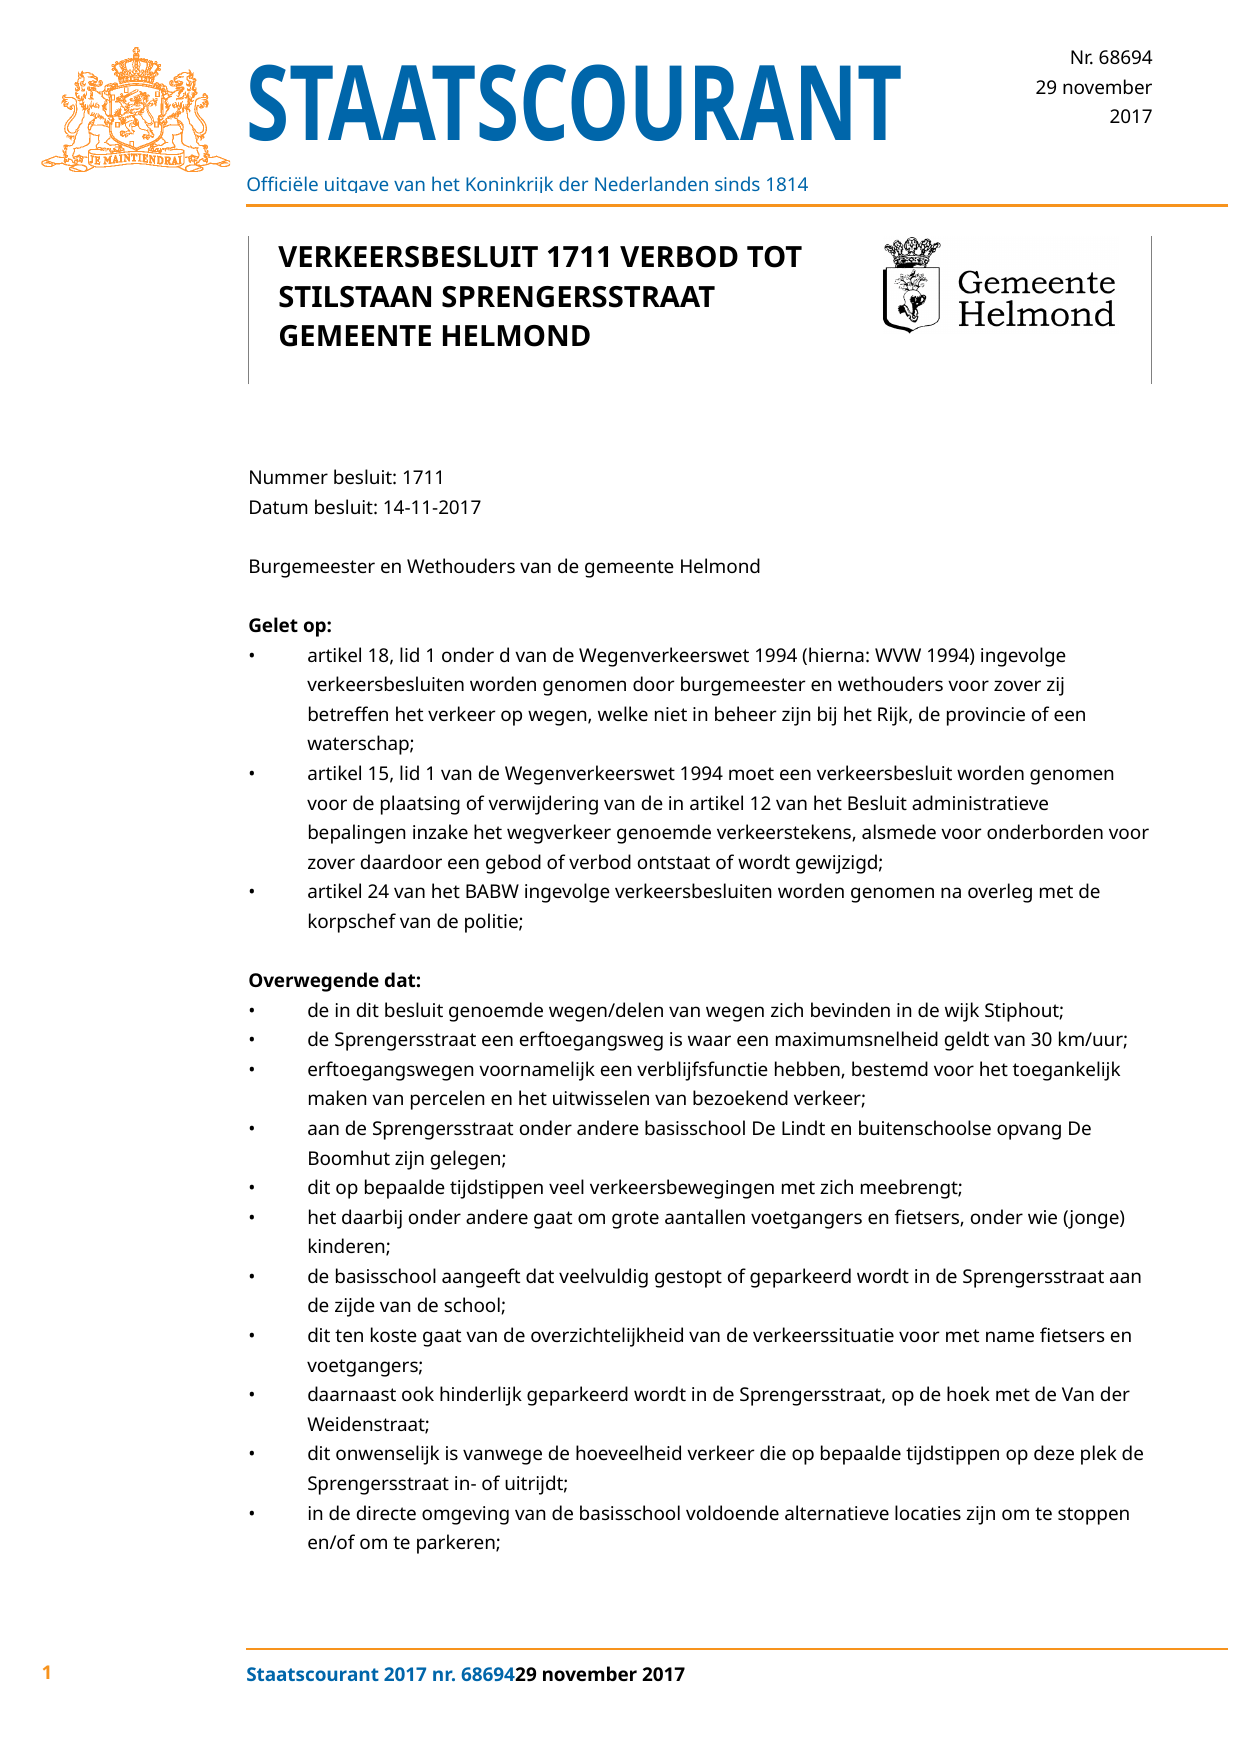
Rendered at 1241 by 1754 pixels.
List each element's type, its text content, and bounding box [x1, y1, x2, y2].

picture [882, 236, 1119, 334]
list daarnaast ook hinderlijk geparkeerd wordt in de Sprengersstraat, op de hoek met de Van der Weidenstraat; [248, 1381, 1152, 1437]
list dit onwenselijk is vanwege de hoeveelheid verkeer die op bepaalde tijdstippen op deze plek de Sprengersstraat in- of uitrijdt; [248, 1441, 1152, 1496]
table_header [850, 236, 1151, 384]
text Nummer besluit: 1711 [248, 464, 1152, 490]
table_header VERKEERSBESLUIT 1711 VERBOD TOT STILSTAAN SPRENGERSSTRAAT GEMEENTE HELMOND [249, 236, 850, 384]
text Datum besluit: 14-11-2017 [248, 494, 1152, 519]
list dit ten koste gaat van de overzichtelijkheid van de verkeerssituatie voor met name fietsers en voetgangers; [248, 1322, 1152, 1377]
text Overwegende dat: [248, 967, 1152, 993]
list artikel 15, lid 1 van de Wegenverkeerswet 1994 moet een verkeersbesluit worden genomen voor de plaatsing of verwijdering van de in artikel 12 van het Besluit administratieve bepalingen inzake het wegverkeer genoemde verkeerstekens, alsmede voor onderborden voor zover daardoor een gebod of verbod ontstaat of wordt gewijzigd; [248, 760, 1152, 874]
list de in dit besluit genoemde wegen/delen van wegen zich bevinden in de wijk Stiphout; [248, 997, 1152, 1022]
list het daarbij onder andere gaat om grote aantallen voetgangers en fietsers, onder wie (jonge) kinderen; [248, 1204, 1152, 1259]
list in de directe omgeving van de basisschool voldoende alternatieve locaties zijn om te stoppen en/of om te parkeren; [248, 1500, 1152, 1555]
list artikel 24 van het BABW ingevolge verkeersbesluiten worden genomen na overleg met de korpschef van de politie; [248, 878, 1152, 934]
text Burgemeester en Wethouders van de gemeente Helmond [248, 553, 1152, 579]
picture [41, 47, 231, 172]
list artikel 18, lid 1 onder d van de Wegenverkeerswet 1994 (hierna: WVW 1994) ingevolge verkeersbesluiten worden genomen door burgemeester en wethouders voor zover zij betreffen het verkeer op wegen, welke niet in beheer zijn bij het Rijk, de provincie of een waterschap; [248, 642, 1152, 756]
text Gelet op: [248, 612, 1152, 638]
list dit op bepaalde tijdstippen veel verkeersbewegingen met zich meebrengt; [248, 1174, 1152, 1200]
list de basisschool aangeeft dat veelvuldig gestopt of geparkeerd wordt in de Sprengersstraat aan de zijde van de school; [248, 1263, 1152, 1318]
list de Sprengersstraat een erftoegangsweg is waar een maximumsnelheid geldt van 30 km/uur; [248, 1026, 1152, 1052]
list aan de Sprengersstraat onder andere basisschool De Lindt en buitenschoolse opvang De Boomhut zijn gelegen; [248, 1115, 1152, 1170]
list erftoegangswegen voornamelijk een verblijfsfunctie hebben, bestemd voor het toegankelijk maken van percelen en het uitwisselen van bezoekend verkeer; [248, 1056, 1152, 1111]
